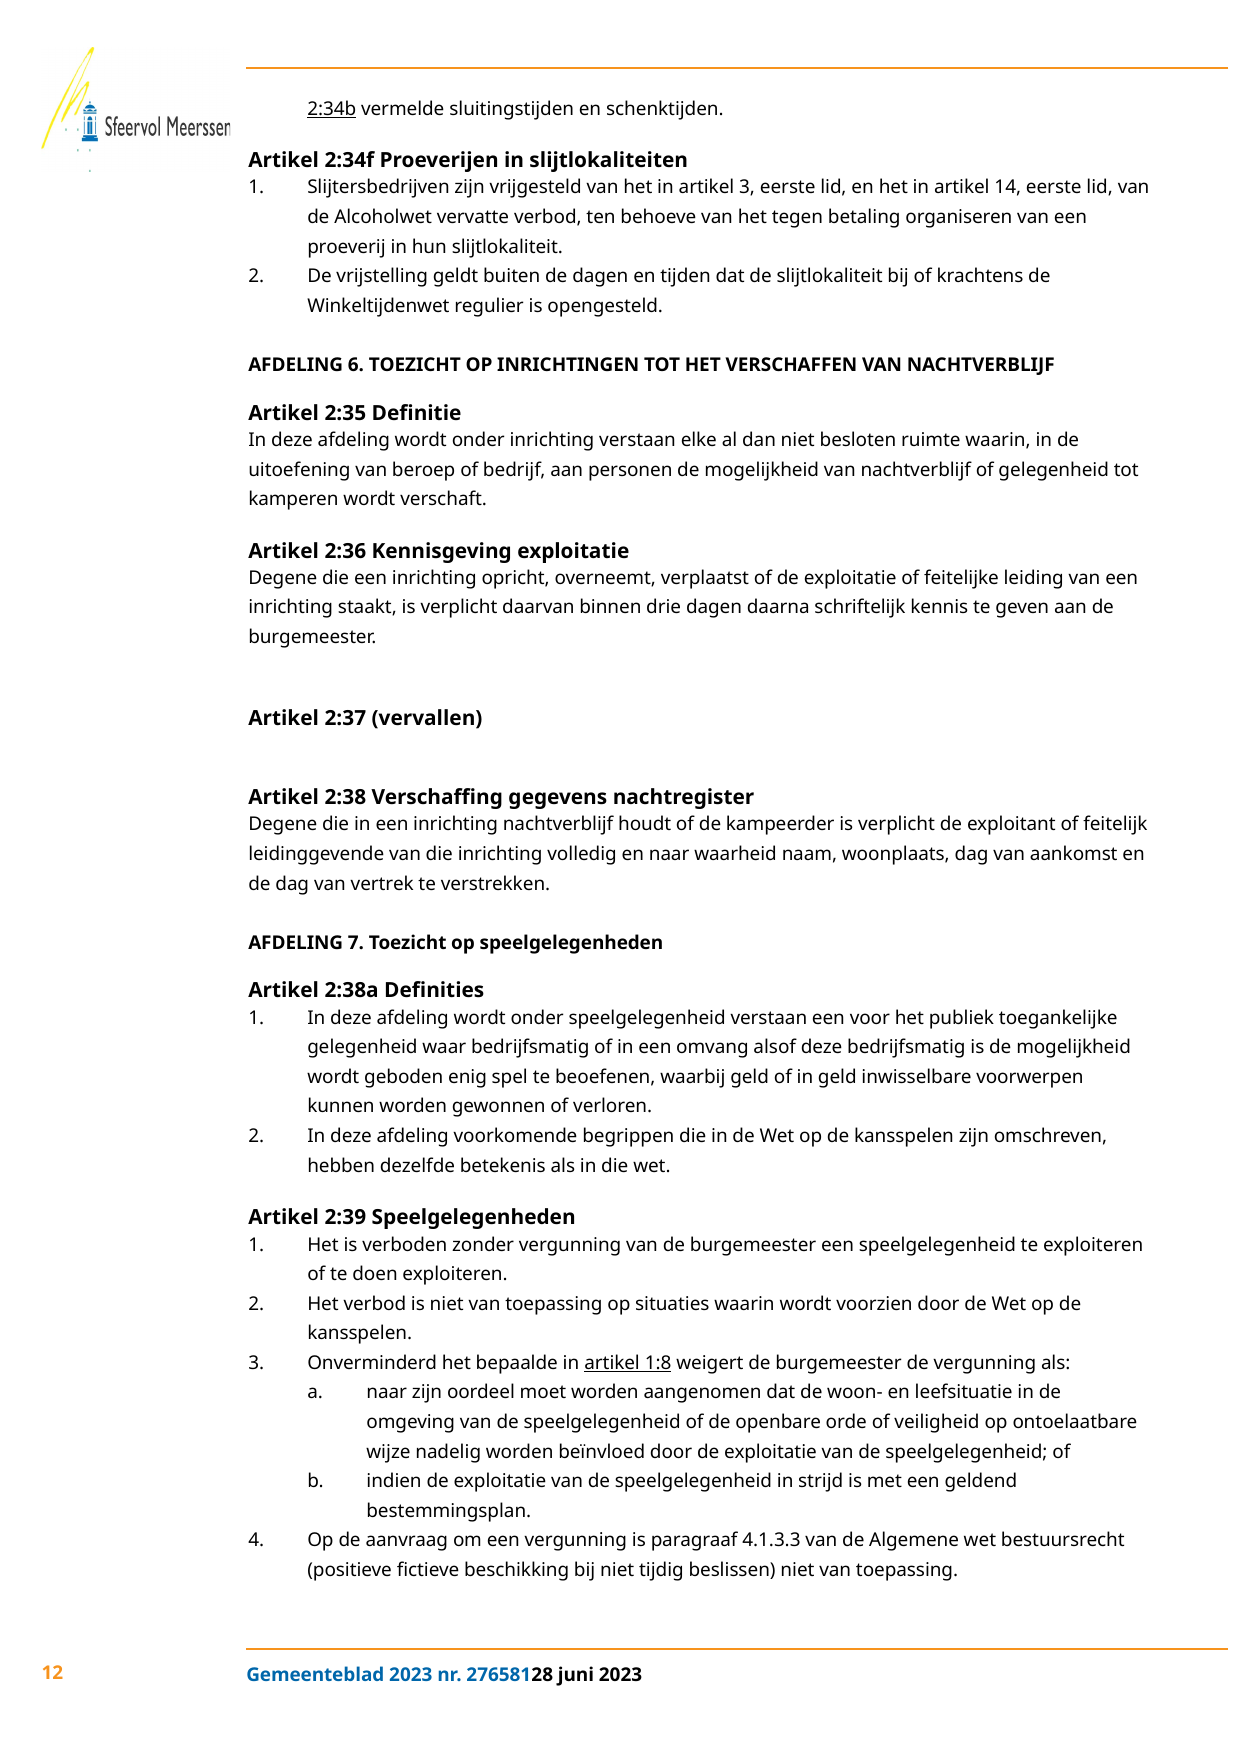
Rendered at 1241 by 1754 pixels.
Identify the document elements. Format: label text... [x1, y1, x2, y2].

list Het is verboden zonder vergunning van de burgemeester een speelgelegenheid te exploiteren of te doen exploiteren. [248, 1231, 1152, 1286]
list Het verbod is niet van toepassing op situaties waarin wordt voorzien door de Wet op de kansspelen. [248, 1290, 1152, 1345]
list In deze afdeling voorkomende begrippen die in de Wet op de kansspelen zijn omschreven, hebben dezelfde betekenis als in die wet. [248, 1122, 1152, 1178]
text Artikel 2:34f Proeverijen in slijtlokaliteiten [248, 145, 1152, 174]
text Artikel 2:36 Kennisgeving exploitatie [248, 536, 1152, 564]
list 2:34b vermelde sluitingstijden en schenktijden. [248, 95, 1152, 121]
text In deze afdeling wordt onder inrichting verstaan elke al dan niet besloten ruimte waarin, in de uitoefening van beroep of bedrijf, aan personen de mogelijkheid van nachtverblijf of gelegenheid tot kamperen wordt verschaft. [248, 426, 1152, 511]
text Degene die in een inrichting nachtverblijf houdt of de kampeerder is verplicht de exploitant of feitelijk leidinggevende van die inrichting volledig en naar waarheid naam, woonplaats, dag van aankomst en de dag van vertrek te verstrekken. [248, 811, 1152, 896]
picture [41, 47, 231, 172]
text Artikel 2:35 Definitie [248, 398, 1152, 426]
text AFDELING 6. TOEZICHT OP INRICHTINGEN TOT HET VERSCHAFFEN VAN NACHTVERBLIJF [248, 351, 1152, 377]
list Op de aanvraag om een vergunning is paragraaf 4.1.3.3 van de Algemene wet bestuursrecht (positieve fictieve beschikking bij niet tijdig beslissen) niet van toepassing. [248, 1527, 1152, 1582]
list De vrijstelling geldt buiten de dagen en tijden dat de slijtlokaliteit bij of krachtens de Winkeltijdenwet regulier is opengesteld. [248, 262, 1152, 318]
list In deze afdeling wordt onder speelgelegenheid verstaan een voor het publiek toegankelijke gelegenheid waar bedrijfsmatig of in een omvang alsof deze bedrijfsmatig is de mogelijkheid wordt geboden enig spel te beoefenen, waarbij geld of in geld inwisselbare voorwerpen kunnen worden gewonnen of verloren. [248, 1004, 1152, 1118]
text Artikel 2:38 Verschaffing gegevens nachtregister [248, 782, 1152, 811]
text Artikel 2:38a Definities [248, 976, 1152, 1004]
text Degene die een inrichting opricht, overneemt, verplaatst of de exploitatie of feitelijke leiding van een inrichting staakt, is verplicht daarvan binnen drie dagen daarna schriftelijk kennis te geven aan de burgemeester. [248, 564, 1152, 649]
list indien de exploitatie van de speelgelegenheid in strijd is met een geldend bestemmingsplan. [307, 1467, 1152, 1523]
list Slijtersbedrijven zijn vrijgesteld van het in artikel 3, eerste lid, en het in artikel 14, eerste lid, van de Alcoholwet vervatte verbod, ten behoeve van het tegen betaling organiseren van een proeverij in hun slijtlokaliteit. [248, 174, 1152, 258]
text Artikel 2:39 Speelgelegenheden [248, 1202, 1152, 1231]
text Artikel 2:37 (vervallen) [248, 703, 1152, 732]
text AFDELING 7. Toezicht op speelgelegenheden [248, 929, 1152, 955]
list naar zijn oordeel moet worden aangenomen dat de woon- en leefsituatie in de omgeving van de speelgelegenheid of de openbare orde of veiligheid op ontoelaatbare wijze nadelig worden beïnvloed door de exploitatie van de speelgelegenheid; of [307, 1379, 1152, 1463]
list Onverminderd het bepaalde in artikel 1:8 weigert de burgemeester de vergunning als: [248, 1349, 1152, 1375]
